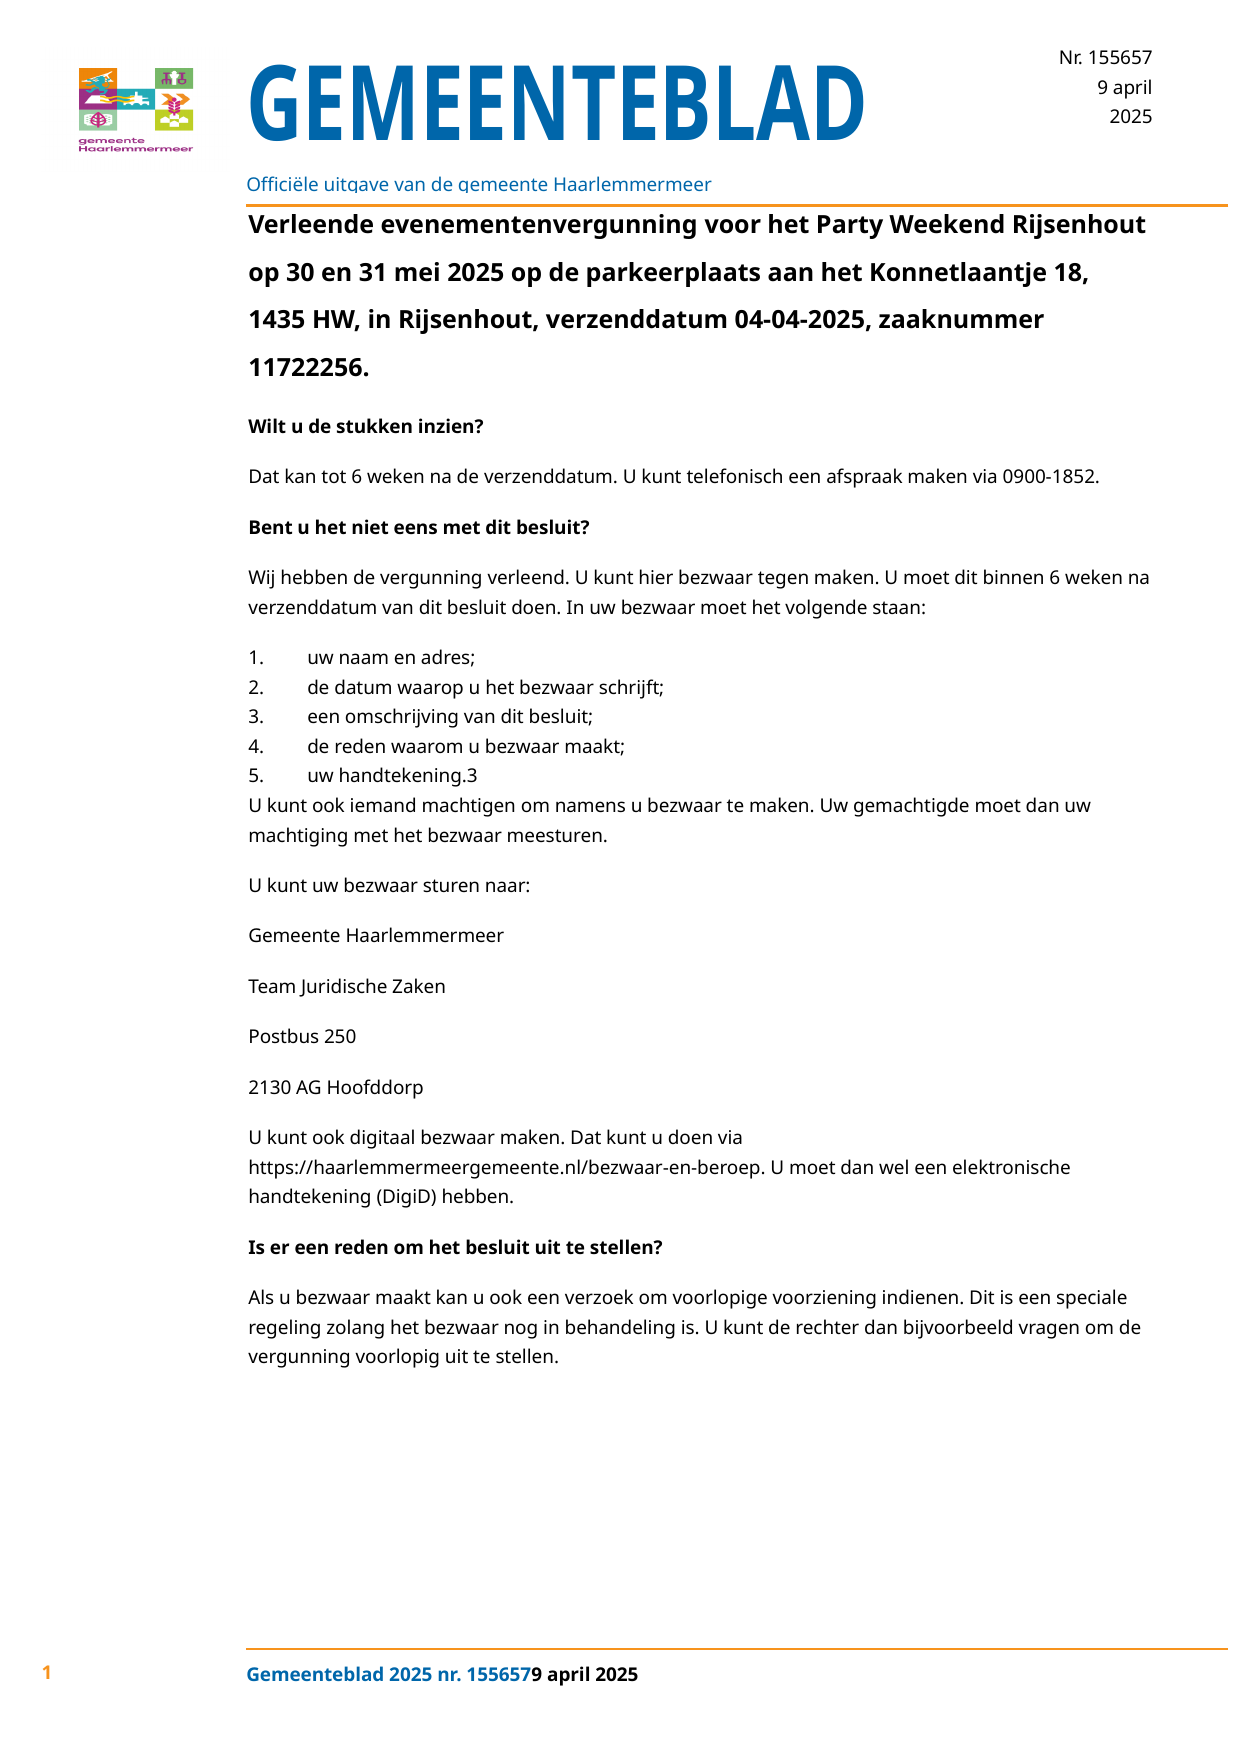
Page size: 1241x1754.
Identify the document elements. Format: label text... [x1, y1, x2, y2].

text Als u bezwaar maakt kan u ook een verzoek om voorlopige voorziening indienen. Dit is een speciale regeling zolang het bezwaar nog in behandeling is. U kunt de rechter dan bijvoorbeeld vragen om de vergunning voorlopig uit te stellen. [248, 1284, 1152, 1369]
text Team Juridische Zaken [248, 973, 1152, 999]
text Postbus 250 [248, 1023, 1152, 1049]
text U kunt uw bezwaar sturen naar: [248, 872, 1152, 898]
text U kunt ook digitaal bezwaar maken. Dat kunt u doen via https://haarlemmermeergemeente.nl/bezwaar-en-beroep. U moet dan wel een elektronische handtekening (DigiD) hebben. [248, 1124, 1152, 1209]
list de reden waarom u bezwaar maakt; [248, 733, 1152, 759]
text 2130 AG Hoofddorp [248, 1074, 1152, 1100]
list de datum waarop u het bezwaar schrijft; [248, 674, 1152, 700]
list uw naam en adres; [248, 644, 1152, 670]
picture [41, 47, 231, 172]
text Is er een reden om het besluit uit te stellen? [248, 1234, 1152, 1260]
list uw handtekening.3 [248, 763, 1152, 788]
list een omschrijving van dit besluit; [248, 703, 1152, 729]
text Bent u het niet eens met dit besluit? [248, 514, 1152, 540]
text Wilt u de stukken inzien? [248, 413, 1152, 439]
text Wij hebben de vergunning verleend. U kunt hier bezwaar tegen maken. U moet dit binnen 6 weken na verzenddatum van dit besluit doen. In uw bezwaar moet het volgende staan: [248, 564, 1152, 620]
text U kunt ook iemand machtigen om namens u bezwaar te maken. Uw gemachtigde moet dan uw machtiging met het bezwaar meesturen. [248, 792, 1152, 848]
text Dat kan tot 6 weken na de verzenddatum. U kunt telefonisch een afspraak maken via 0900-1852. [248, 463, 1152, 489]
text Gemeente Haarlemmermeer [248, 923, 1152, 948]
text Verleende evenementenvergunning voor het Party Weekend Rijsenhout op 30 en 31 mei 2025 op de parkeerplaats aan het Konnetlaantje 18, 1435 HW, in Rijsenhout, verzenddatum 04-04-2025, zaaknummer 11722256. [248, 207, 1152, 384]
